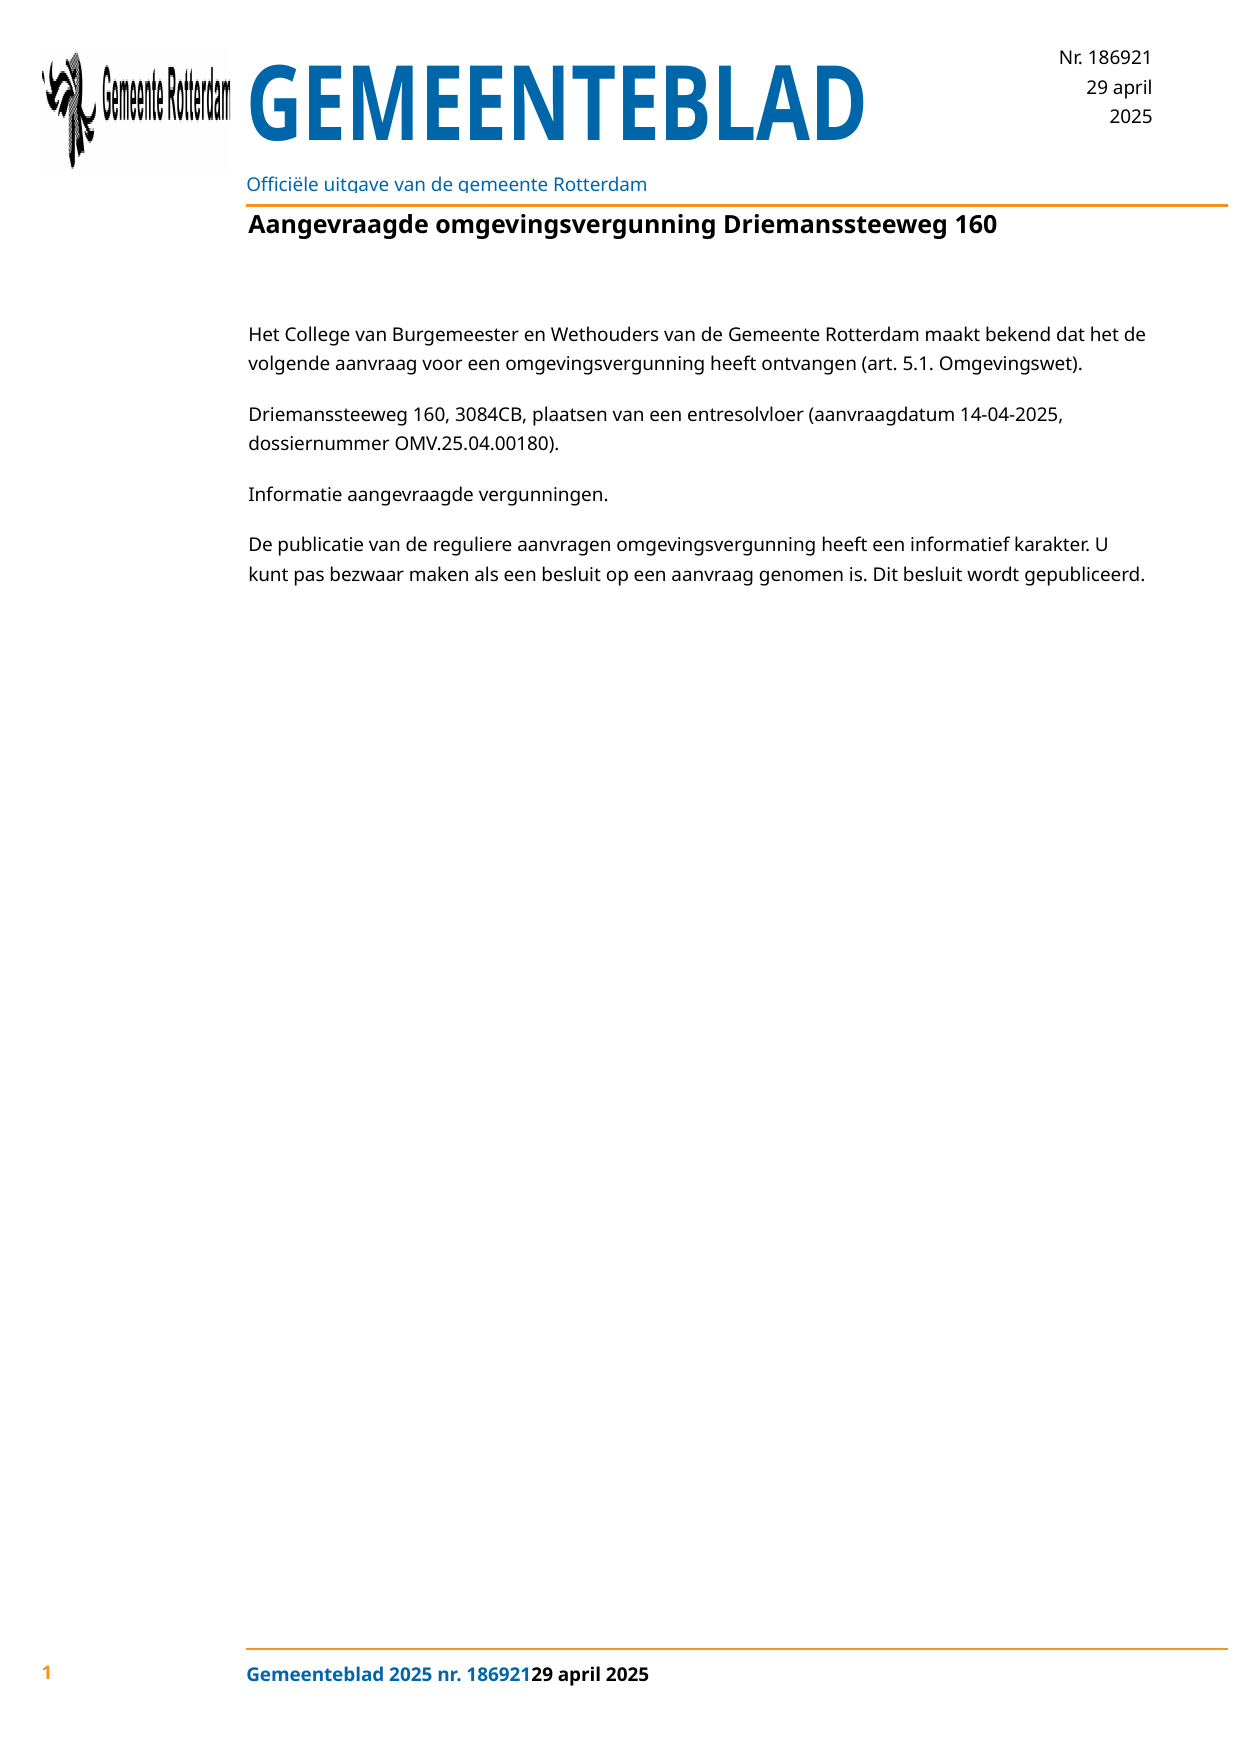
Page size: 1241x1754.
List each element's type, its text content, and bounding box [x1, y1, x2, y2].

text Aangevraagde omgevingsvergunning Driemanssteeweg 160 [248, 207, 1152, 241]
text Driemanssteeweg 160, 3084CB, plaatsen van een entresolvloer (aanvraagdatum 14-04-2025, dossiernummer OMV.25.04.00180). [248, 401, 1152, 456]
picture [41, 47, 231, 172]
text Het College van Burgemeester en Wethouders van de Gemeente Rotterdam maakt bekend dat het de volgende aanvraag voor een omgevingsvergunning heeft ontvangen (art. 5.1. Omgevingswet). [248, 321, 1152, 376]
text Informatie aangevraagde vergunningen. [248, 481, 1152, 506]
text De publicatie van de reguliere aanvragen omgevingsvergunning heeft een informatief karakter. U kunt pas bezwaar maken als een besluit op een aanvraag genomen is. Dit besluit wordt gepubliceerd. [248, 531, 1152, 586]
